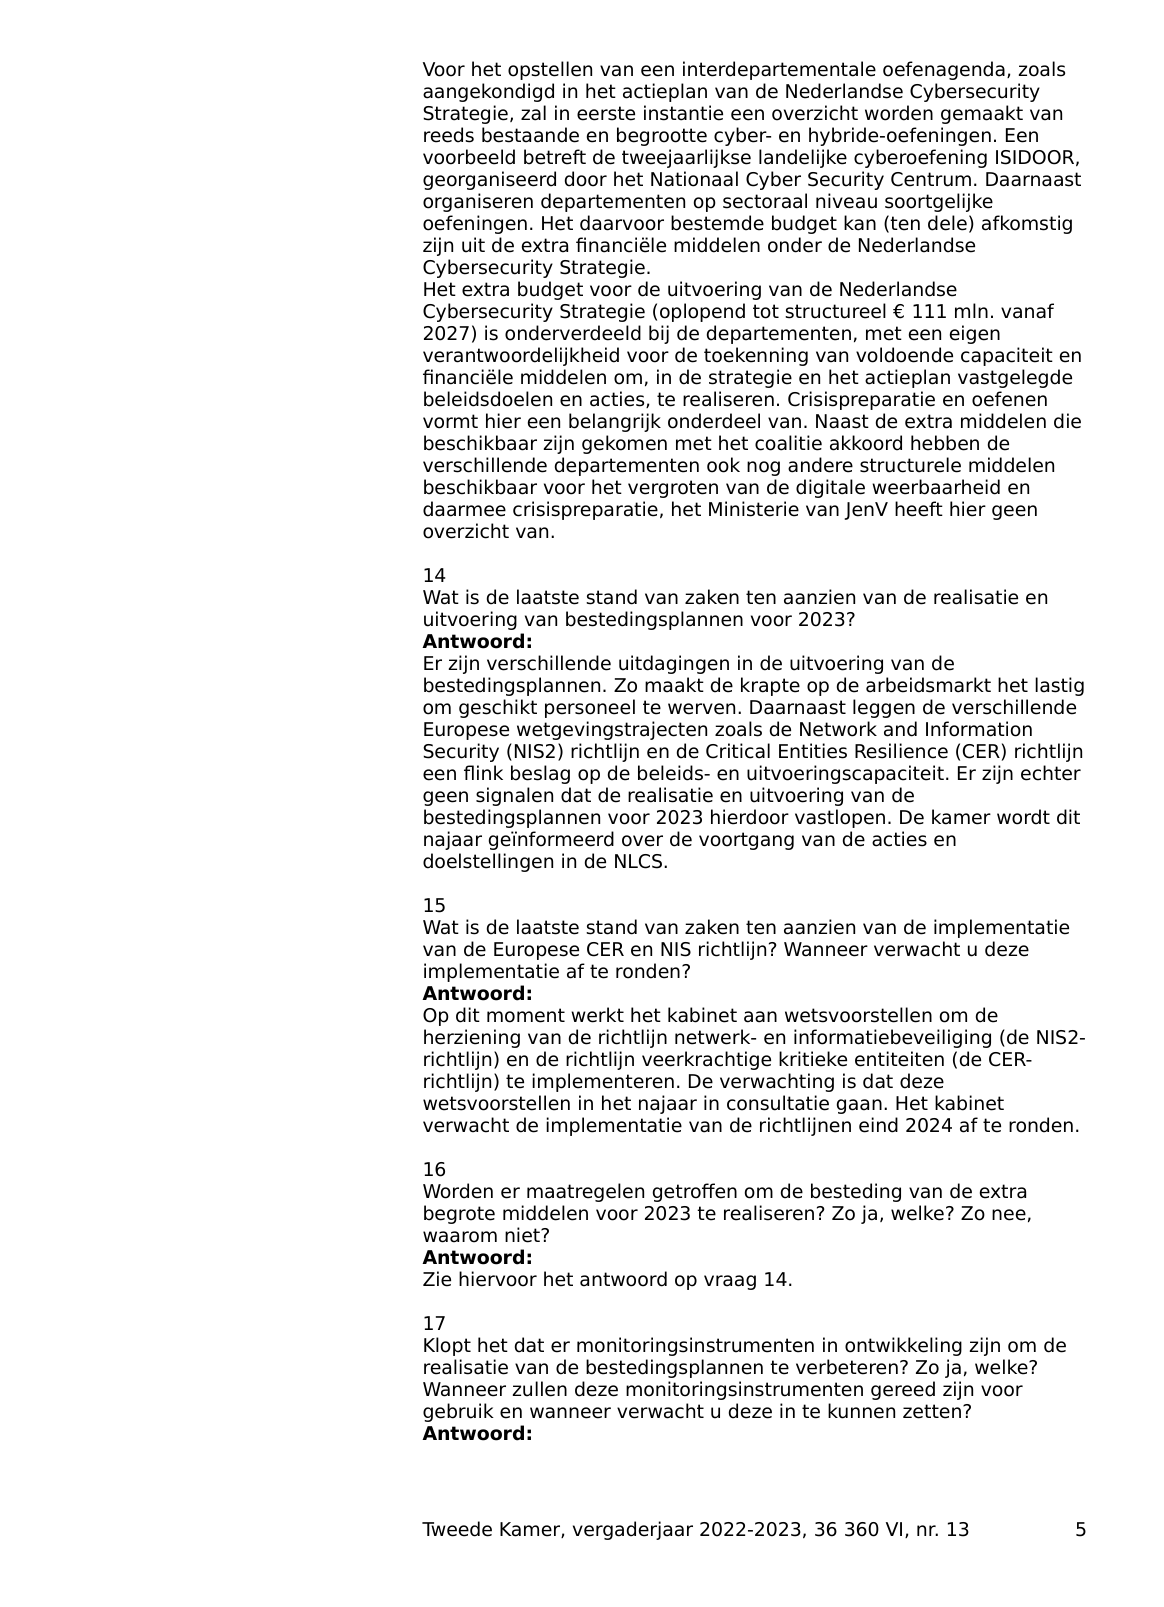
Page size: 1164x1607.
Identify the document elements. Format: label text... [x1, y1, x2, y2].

text Het extra budget voor de uitvoering van de Nederlandse Cybersecurity Strategie (oplopend tot structureel € 111 mln. vanaf 2027) is onderverdeeld bij de departementen, met een eigen verantwoordelijkheid voor de toekenning van voldoende capaciteit en financiële middelen om, in de strategie en het actieplan vastgelegde beleidsdoelen en acties, te realiseren. Crisispreparatie en oefenen vormt hier een belangrijk onderdeel van. Naast de extra middelen die beschikbaar zijn gekomen met het coalitie akkoord hebben de verschillende departementen ook nog andere structurele middelen beschikbaar voor het vergroten van de digitale weerbaarheid en daarmee crisispreparatie, het Ministerie van JenV heeft hier geen overzicht van. [422, 279, 1087, 543]
text Zie hiervoor het antwoord op vraag 14. [422, 1268, 1087, 1291]
text Antwoord: [422, 1247, 1087, 1268]
text Op dit moment werkt het kabinet aan wetsvoorstellen om de herziening van de richtlijn netwerk- en informatiebeveiliging (de NIS2-richtlijn) en de richtlijn veerkrachtige kritieke entiteiten (de CER-richtlijn) te implementeren. De verwachting is dat deze wetsvoorstellen in het najaar in consultatie gaan. Het kabinet verwacht de implementatie van de richtlijnen eind 2024 af te ronden. [422, 1004, 1087, 1136]
text Klopt het dat er monitoringsinstrumenten in ontwikkeling zijn om de realisatie van de bestedingsplannen te verbeteren? Zo ja, welke? Wanneer zullen deze monitoringsinstrumenten gereed zijn voor gebruik en wanneer verwacht u deze in te kunnen zetten? [422, 1335, 1087, 1423]
text Wat is de laatste stand van zaken ten aanzien van de realisatie en uitvoering van bestedingsplannen voor 2023? [422, 587, 1087, 631]
text Er zijn verschillende uitdagingen in de uitvoering van de bestedingsplannen. Zo maakt de krapte op de arbeidsmarkt het lastig om geschikt personeel te werven. Daarnaast leggen de verschillende Europese wetgevingstrajecten zoals de Network and Information Security (NIS2) richtlijn en de Critical Entities Resilience (CER) richtlijn een flink beslag op de beleids- en uitvoeringscapaciteit. Er zijn echter geen signalen dat de realisatie en uitvoering van de bestedingsplannen voor 2023 hierdoor vastlopen. De kamer wordt dit najaar geïnformeerd over de voortgang van de acties en doelstellingen in de NLCS. [422, 653, 1087, 872]
text 17 [422, 1313, 1087, 1335]
text 16 [422, 1159, 1087, 1181]
text Antwoord: [422, 631, 1087, 653]
text 15 [422, 895, 1087, 917]
text Antwoord: [422, 1423, 1087, 1444]
text Wat is de laatste stand van zaken ten aanzien van de implementatie van de Europese CER en NIS richtlijn? Wanneer verwacht u deze implementatie af te ronden? [422, 917, 1087, 983]
text Worden er maatregelen getroffen om de besteding van de extra begrote middelen voor 2023 te realiseren? Zo ja, welke? Zo nee, waarom niet? [422, 1181, 1087, 1247]
text Antwoord: [422, 983, 1087, 1004]
text 14 [422, 565, 1087, 587]
text Voor het opstellen van een interdepartementale oefenagenda, zoals aangekondigd in het actieplan van de Nederlandse Cybersecurity Strategie, zal in eerste instantie een overzicht worden gemaakt van reeds bestaande en begrootte cyber- en hybride-oefeningen. Een voorbeeld betreft de tweejaarlijkse landelijke cyberoefening ISIDOOR, georganiseerd door het Nationaal Cyber Security Centrum. Daarnaast organiseren departementen op sectoraal niveau soortgelijke oefeningen. Het daarvoor bestemde budget kan (ten dele) afkomstig zijn uit de extra financiële middelen onder de Nederlandse Cybersecurity Strategie. [422, 59, 1087, 279]
